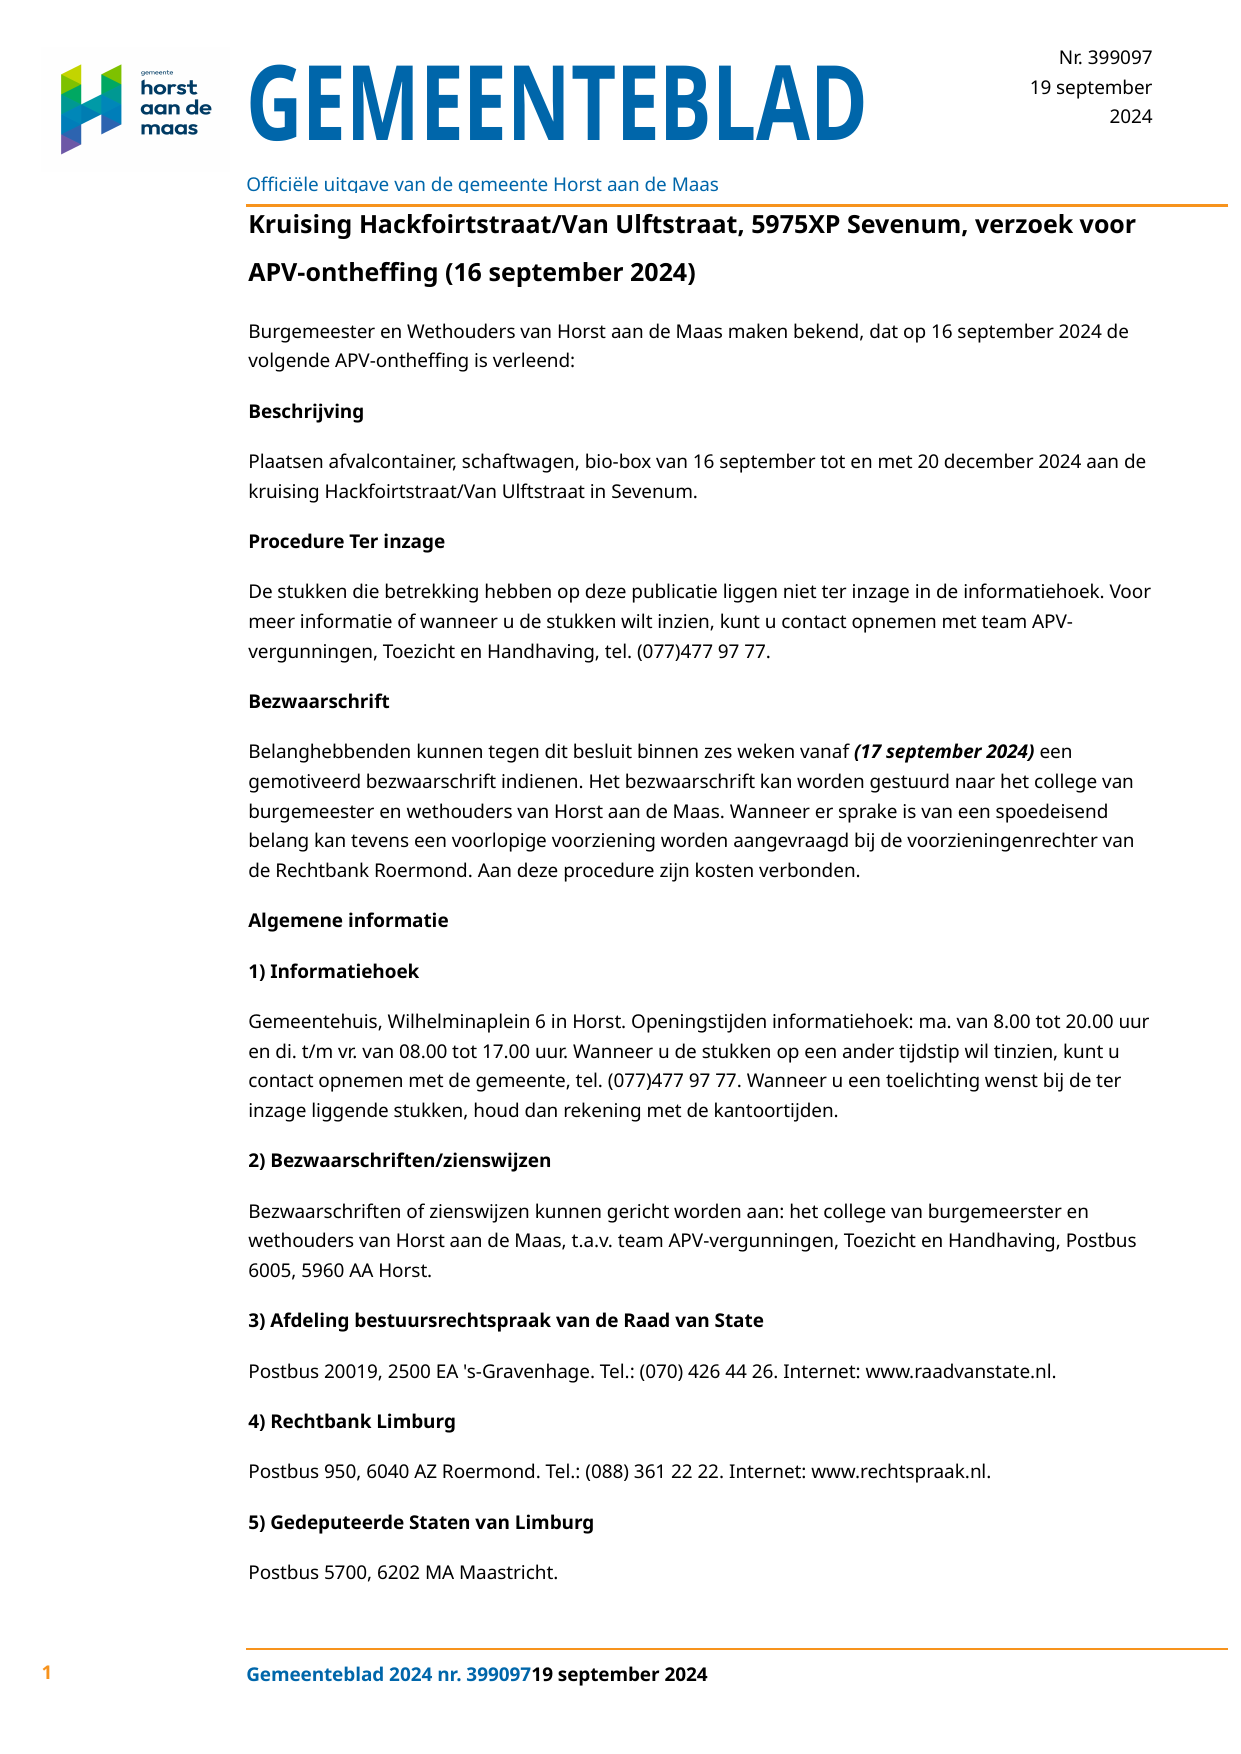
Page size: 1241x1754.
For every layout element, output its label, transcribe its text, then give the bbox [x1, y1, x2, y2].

text 1) Informatiehoek [248, 958, 1152, 984]
text Bezwaarschrift [248, 688, 1152, 714]
text Procedure Ter inzage [248, 528, 1152, 554]
text 5) Gedeputeerde Staten van Limburg [248, 1509, 1152, 1535]
text Beschrijving [248, 398, 1152, 424]
text Bezwaarschriften of zienswijzen kunnen gericht worden aan: het college van burgemeerster en wethouders van Horst aan de Maas, t.a.v. team APV-vergunningen, Toezicht en Handhaving, Postbus 6005, 5960 AA Horst. [248, 1198, 1152, 1283]
text Algemene informatie [248, 907, 1152, 933]
text Postbus 20019, 2500 EA 's-Gravenhage. Tel.: (070) 426 44 26. Internet: www.raadvanstate.nl. [248, 1358, 1152, 1384]
text Kruising Hackfoirtstraat/Van Ulftstraat, 5975XP Sevenum, verzoek voor APV-ontheffing (16 september 2024) [248, 207, 1152, 288]
text 2) Bezwaarschriften/zienswijzen [248, 1147, 1152, 1173]
text Postbus 5700, 6202 MA Maastricht. [248, 1559, 1152, 1585]
picture [41, 47, 231, 172]
text Belanghebbenden kunnen tegen dit besluit binnen zes weken vanaf (17 september 2024) een gemotiveerd bezwaarschrift indienen. Het bezwaarschrift kan worden gestuurd naar het college van burgemeester en wethouders van Horst aan de Maas. Wanneer er sprake is van een spoedeisend belang kan tevens een voorlopige voorziening worden aangevraagd bij de voorzieningenrechter van de Rechtbank Roermond. Aan deze procedure zijn kosten verbonden. [248, 739, 1152, 883]
text De stukken die betrekking hebben op deze publicatie liggen niet ter inzage in de informatiehoek. Voor meer informatie of wanneer u de stukken wilt inzien, kunt u contact opnemen met team APV-vergunningen, Toezicht en Handhaving, tel. (077)477 97 77. [248, 579, 1152, 664]
text Gemeentehuis, Wilhelminaplein 6 in Horst. Openingstijden informatiehoek: ma. van 8.00 tot 20.00 uur en di. t/m vr. van 08.00 tot 17.00 uur. Wanneer u de stukken op een ander tijdstip wil tinzien, kunt u contact opnemen met de gemeente, tel. (077)477 97 77. Wanneer u een toelichting wenst bij de ter inzage liggende stukken, houd dan rekening met de kantoortijden. [248, 1008, 1152, 1123]
text Burgemeester en Wethouders van Horst aan de Maas maken bekend, dat op 16 september 2024 de volgende APV-ontheffing is verleend: [248, 318, 1152, 373]
text 3) Afdeling bestuursrechtspraak van de Raad van State [248, 1307, 1152, 1333]
text Postbus 950, 6040 AZ Roermond. Tel.: (088) 361 22 22. Internet: www.rechtspraak.nl. [248, 1459, 1152, 1484]
text Plaatsen afvalcontainer, schaftwagen, bio-box van 16 september tot en met 20 december 2024 aan de kruising Hackfoirtstraat/Van Ulftstraat in Sevenum. [248, 448, 1152, 504]
text 4) Rechtbank Limburg [248, 1408, 1152, 1434]
